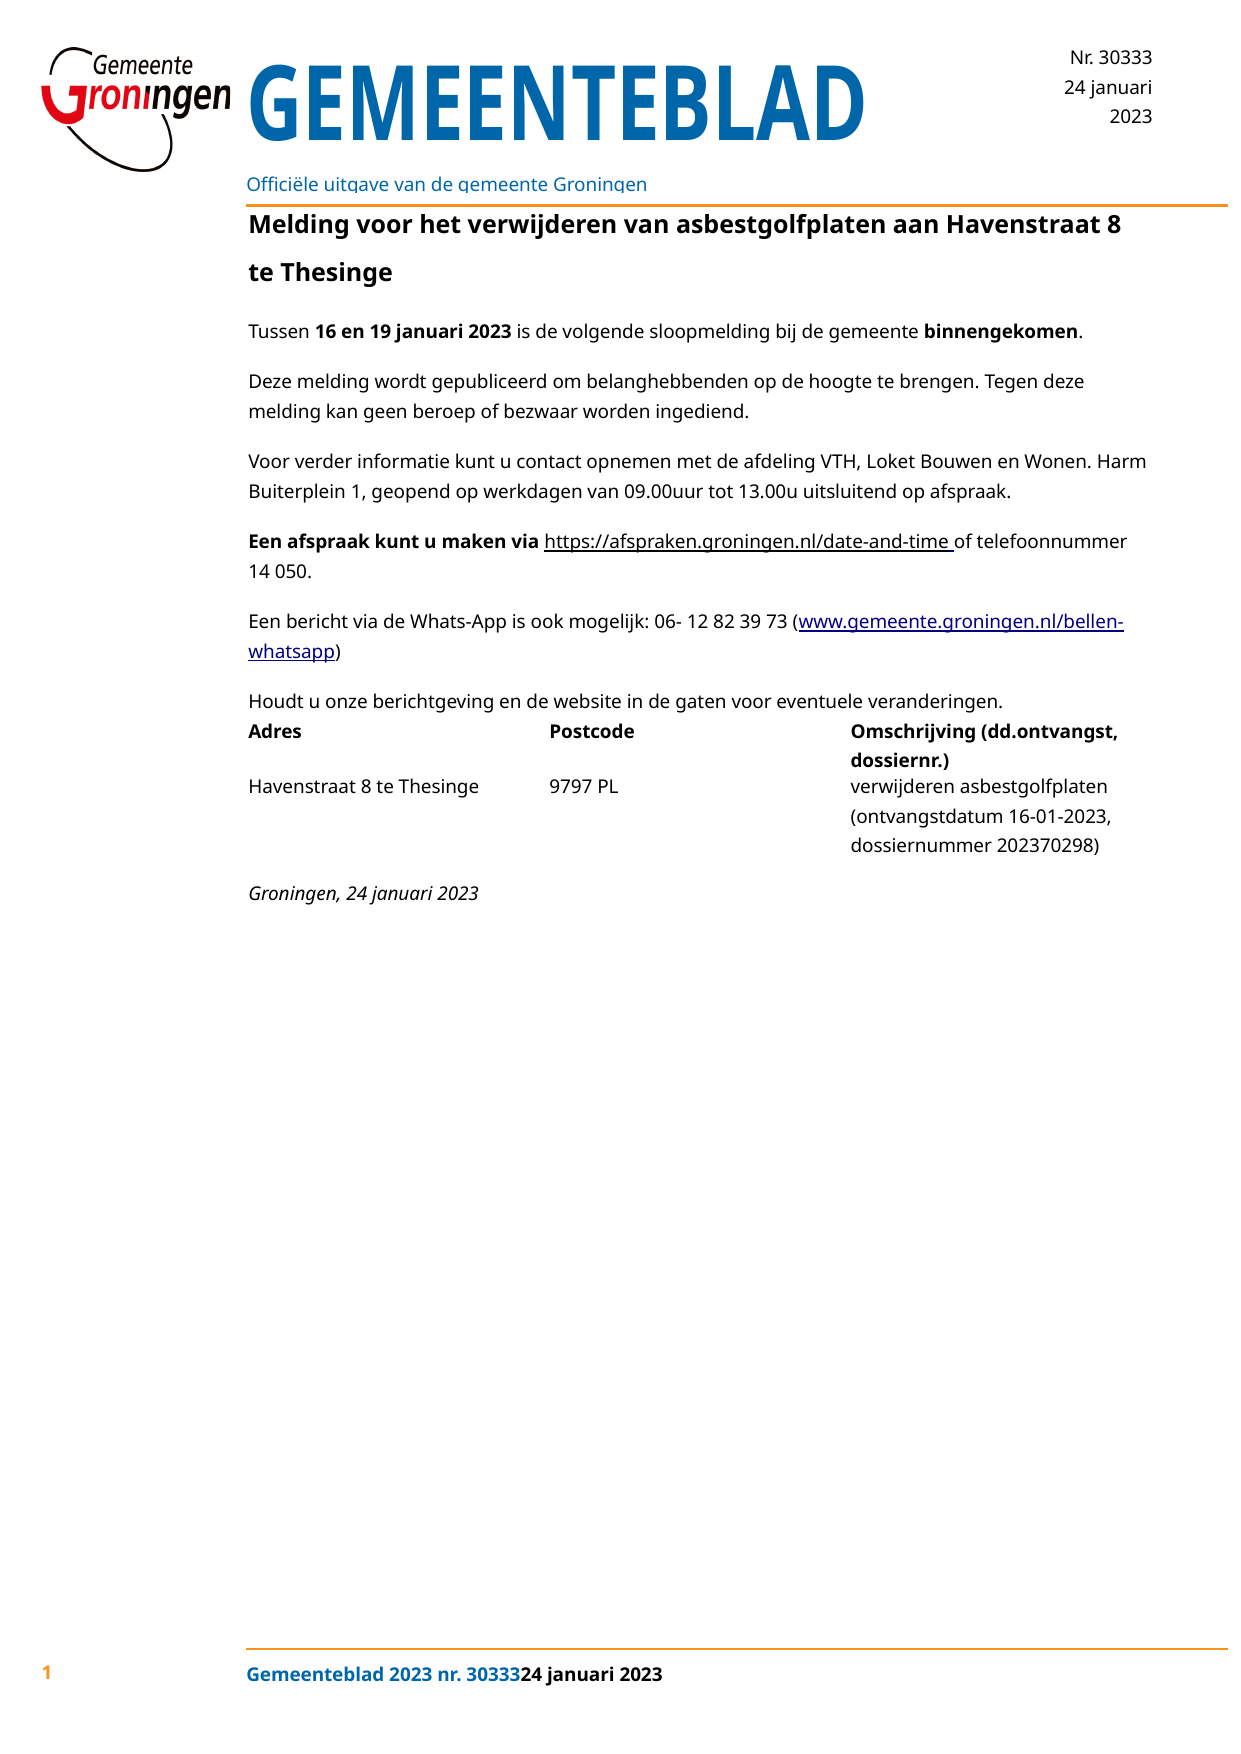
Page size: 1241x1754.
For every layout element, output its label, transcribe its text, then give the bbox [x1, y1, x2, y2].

table_cell verwijderen asbestgolfplaten (ontvangstdatum 16-01-2023, dossiernummer 202370298) [850, 773, 1152, 858]
picture [41, 47, 231, 172]
text Groningen, 24 januari 2023 [248, 880, 1152, 905]
table_cell Havenstraat 8 te Thesinge [248, 773, 549, 858]
text Voor verder informatie kunt u contact opnemen met de afdeling VTH, Loket Bouwen en Wonen. Harm Buiterplein 1, geopend op werkdagen van 09.00uur tot 13.00u uitsluitend op afspraak. [248, 448, 1152, 504]
table_header Omschrijving (dd.ontvangst, dossiernr.) [850, 718, 1152, 773]
text Een afspraak kunt u maken via https://afspraken.groningen.nl/date-and-time of telefoonnummer 14 050. [248, 528, 1152, 584]
text Tussen 16 en 19 januari 2023 is de volgende sloopmelding bij de gemeente binnengekomen. [248, 318, 1152, 344]
text Een bericht via de Whats-App is ook mogelijk: 06- 12 82 39 73 (www.gemeente.groningen.nl/bellen-whatsapp) [248, 608, 1152, 664]
text Melding voor het verwijderen van asbestgolfplaten aan Havenstraat 8 te Thesinge [248, 207, 1152, 288]
table_cell 9797 PL [549, 773, 850, 858]
table_header Postcode [549, 718, 850, 773]
table_header Adres [248, 718, 549, 773]
text Deze melding wordt gepubliceerd om belanghebbenden op de hoogte te brengen. Tegen deze melding kan geen beroep of bezwaar worden ingediend. [248, 368, 1152, 424]
text Houdt u onze berichtgeving en de website in de gaten voor eventuele veranderingen. [248, 688, 1152, 714]
